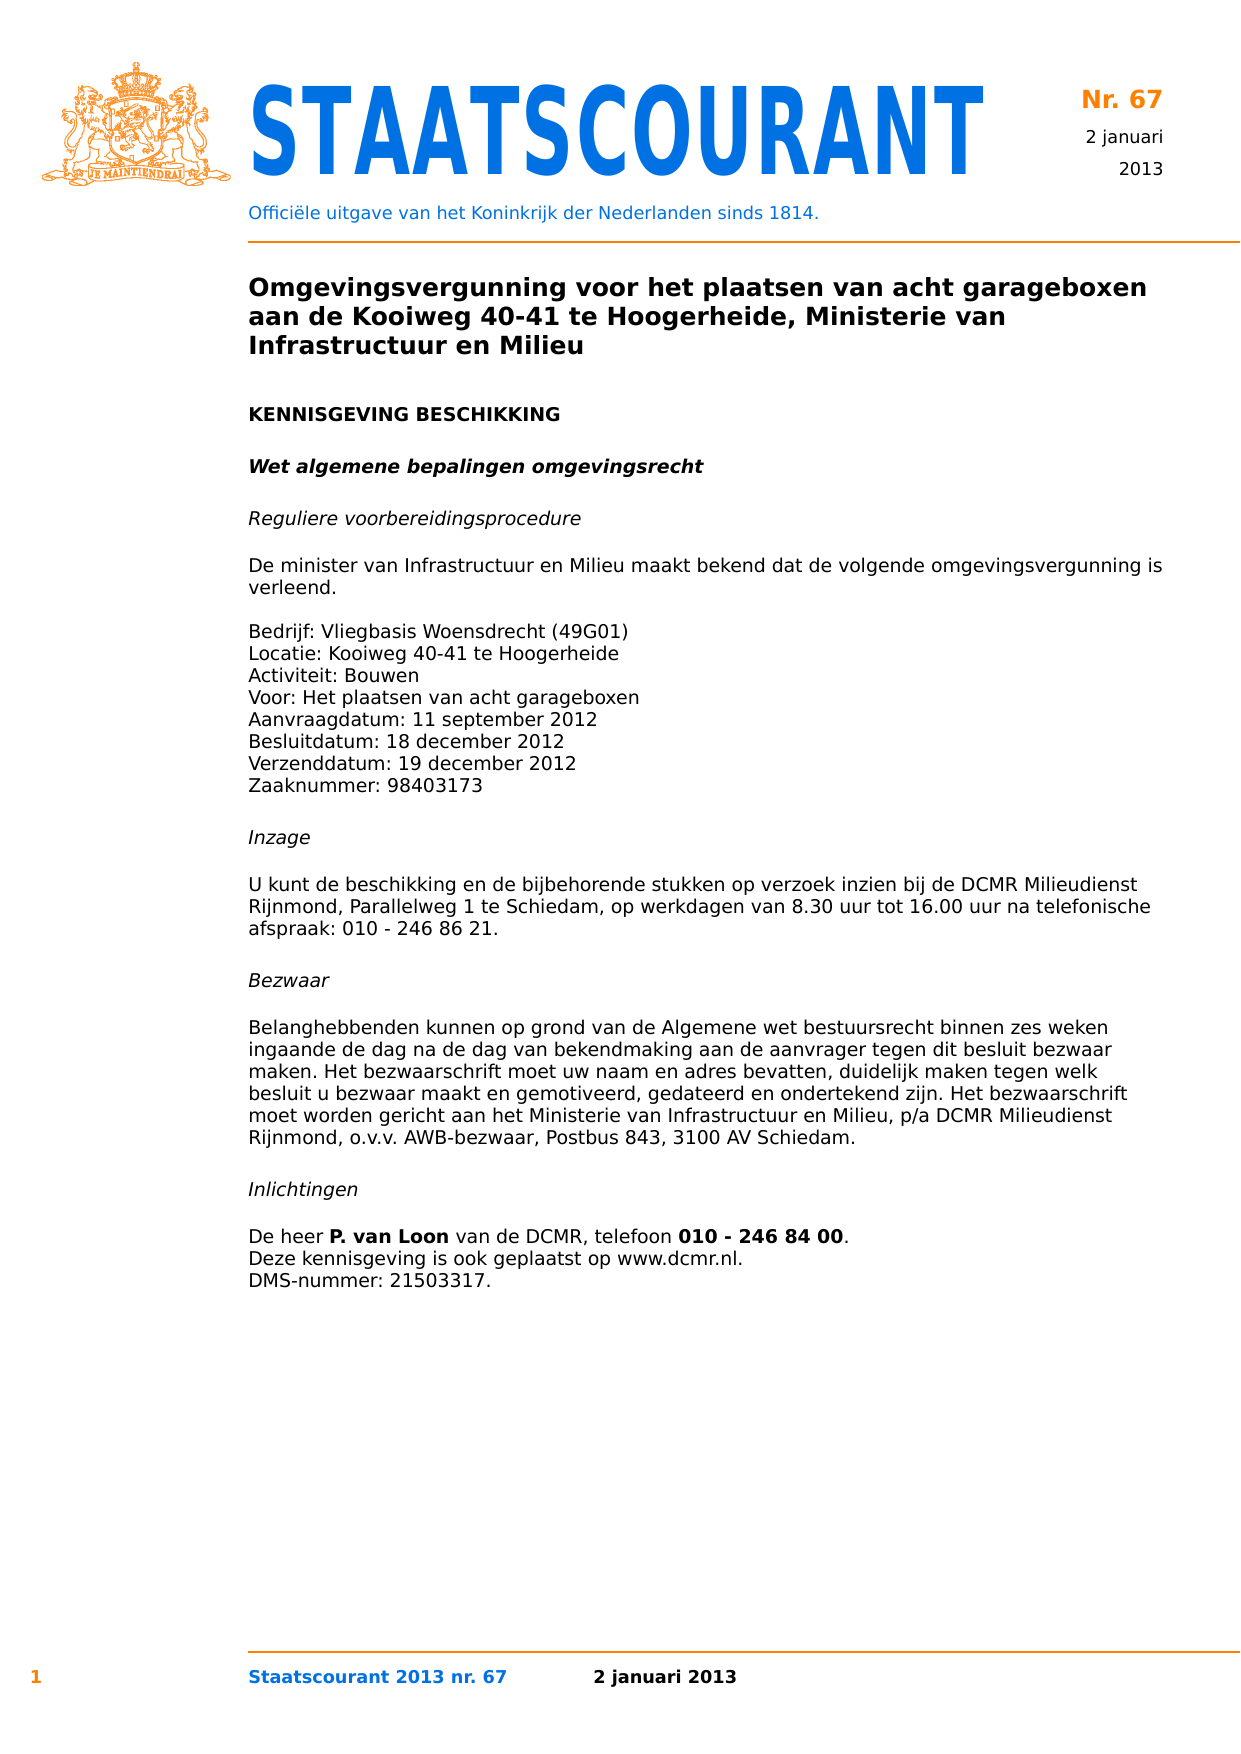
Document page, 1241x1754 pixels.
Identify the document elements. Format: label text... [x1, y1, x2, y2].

text De heer P. van Loon van de DCMR, telefoon 010 - 246 84 00. [248, 1226, 1163, 1248]
text U kunt de beschikking en de bijbehorende stukken op verzoek inzien bij de DCMR Milieudienst Rijnmond, Parallelweg 1 te Schiedam, op werkdagen van 8.30 uur tot 16.00 uur na telefonische afspraak: 010 - 246 86 21. [248, 874, 1163, 940]
table_header Nr. 67 [998, 62, 1240, 121]
text De minister van Infrastructuur en Milieu maakt bekend dat de volgende omgevingsvergunning is verleend. [248, 555, 1163, 599]
text Belanghebbenden kunnen op grond van de Algemene wet bestuursrecht binnen zes weken ingaande de dag na de dag van bekendmaking aan de aanvrager tegen dit besluit bezwaar maken. Het bezwaarschrift moet uw naam en adres bevatten, duidelijk maken tegen welk besluit u bezwaar maakt en gemotiveerd, gedateerd en ondertekend zijn. Het bezwaarschrift moet worden gericht aan het Ministerie van Infrastructuur en Milieu, p/a DCMR Milieudienst Rijnmond, o.v.v. AWB-bezwaar, Postbus 843, 3100 AV Schiedam. [248, 1017, 1163, 1149]
subtitle Wet algemene bepalingen omgevingsrecht [248, 456, 1163, 478]
subtitle Bezwaar [248, 970, 1163, 992]
subtitle KENNISGEVING BESCHIKKING [248, 404, 1163, 426]
subtitle Inzage [248, 827, 1163, 849]
table_cell 2 januari [998, 121, 1240, 153]
text Aanvraagdatum: 11 september 2012 [248, 709, 1163, 731]
table_cell Officiële uitgave van het Koninkrijk der Nederlanden sinds 1814. [248, 203, 1240, 241]
text Verzenddatum: 19 december 2012 [248, 753, 1163, 775]
subtitle Reguliere voorbereidingsprocedure [248, 508, 1163, 530]
table_header STAATSCOURANT [248, 62, 998, 203]
text Bedrijf: Vliegbasis Woensdrecht (49G01) [248, 621, 1163, 643]
text Voor: Het plaatsen van acht garageboxen [248, 687, 1163, 709]
subtitle Inlichtingen [248, 1179, 1163, 1201]
text Locatie: Kooiweg 40-41 te Hoogerheide [248, 643, 1163, 665]
text Activiteit: Bouwen [248, 665, 1163, 687]
text Besluitdatum: 18 december 2012 [248, 731, 1163, 753]
text DMS-nummer: 21503317. [248, 1269, 1163, 1292]
table_cell 2013 [998, 153, 1240, 203]
text Deze kennisgeving is ook geplaatst op www.dcmr.nl. [248, 1248, 1163, 1269]
subtitle Omgevingsvergunning voor het plaatsen van acht garageboxen aan de Kooiweg 40-41 te Hoogerheide, Ministerie van Infrastructuur en Milieu [248, 273, 1163, 361]
table_header [25, 62, 248, 241]
picture [41, 62, 231, 186]
text Zaaknummer: 98403173 [248, 775, 1163, 797]
